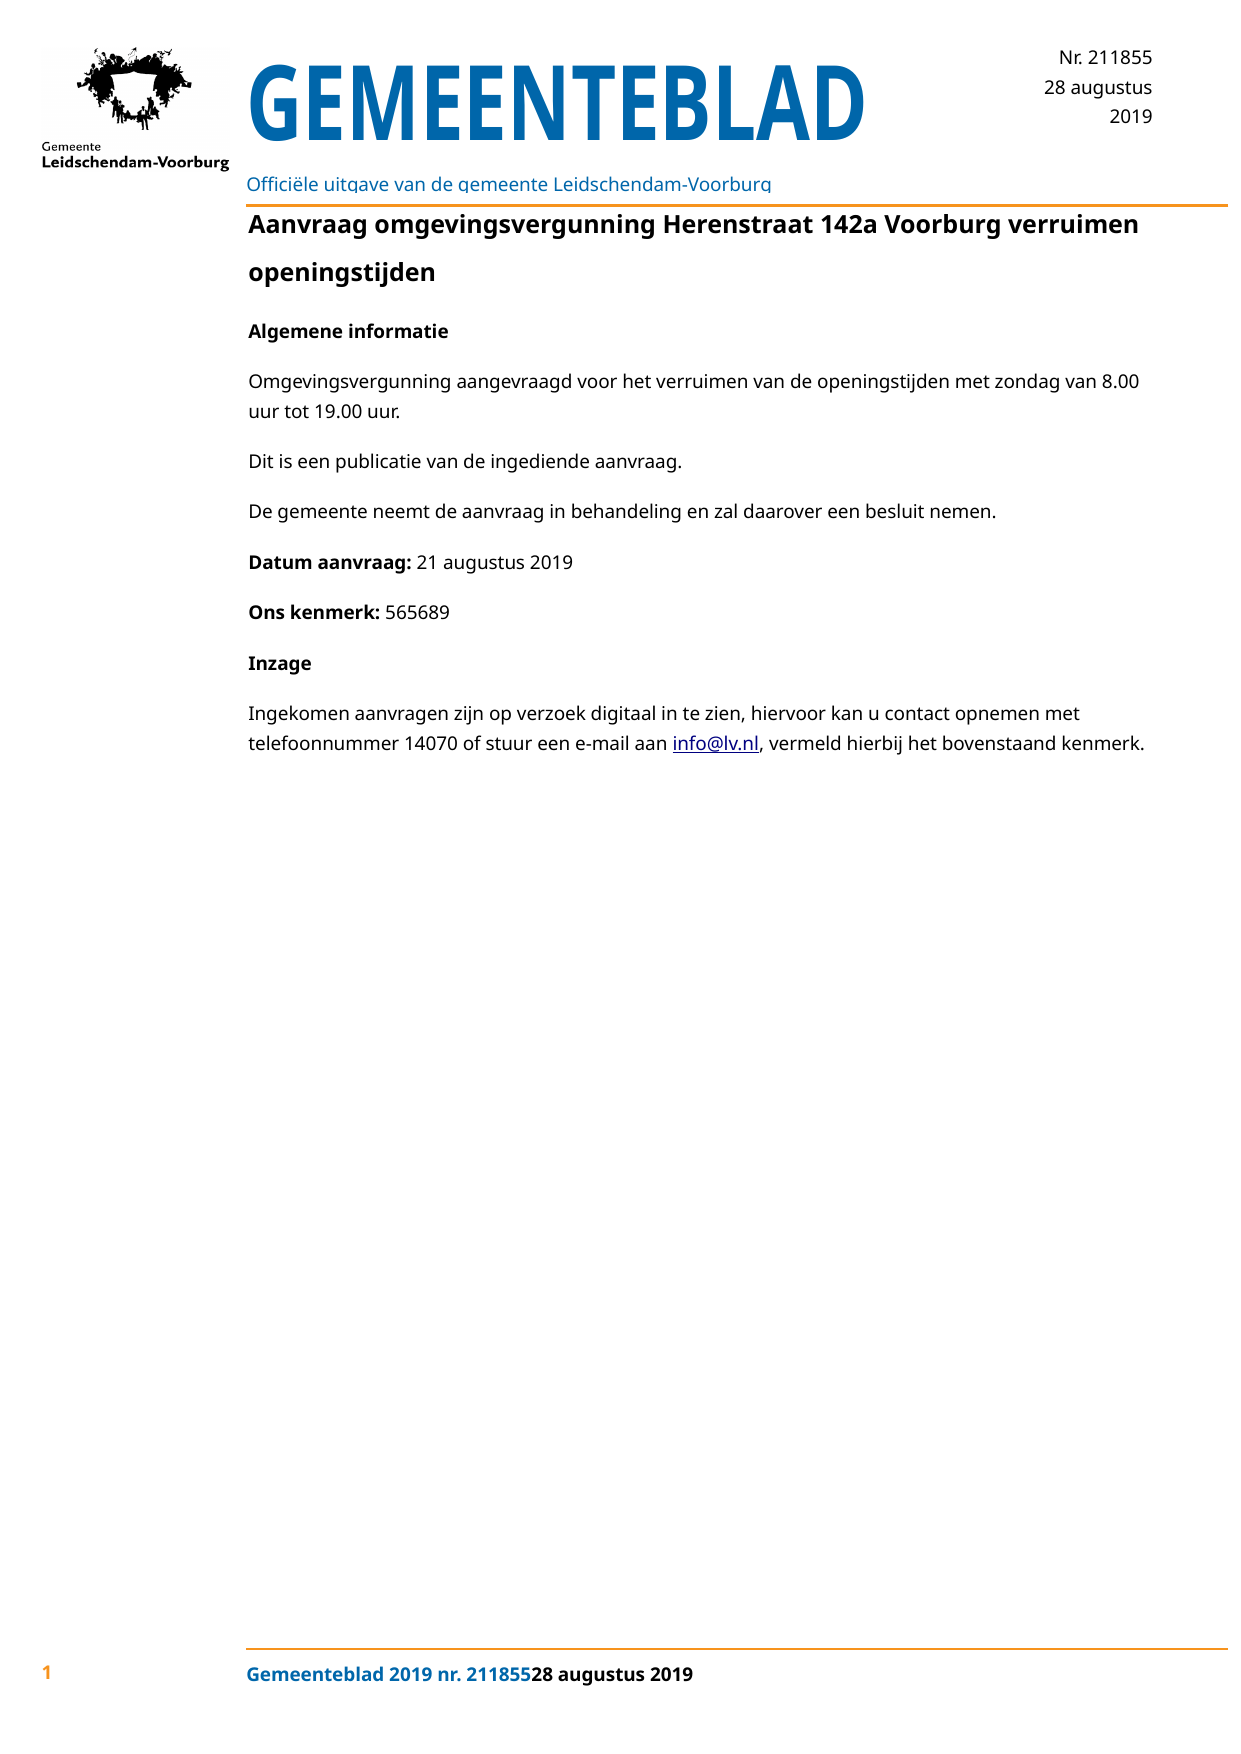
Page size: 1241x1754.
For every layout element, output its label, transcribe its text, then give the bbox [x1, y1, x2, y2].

text Datum aanvraag: 21 augustus 2019 [248, 549, 1152, 575]
picture [41, 47, 231, 172]
text Dit is een publicatie van de ingediende aanvraag. [248, 448, 1152, 474]
text Omgevingsvergunning aangevraagd voor het verruimen van de openingstijden met zondag van 8.00 uur tot 19.00 uur. [248, 368, 1152, 424]
text Ingekomen aanvragen zijn op verzoek digitaal in te zien, hiervoor kan u contact opnemen met telefoonnummer 14070 of stuur een e-mail aan info@lv.nl, vermeld hierbij het bovenstaand kenmerk. [248, 700, 1152, 756]
text Inzage [248, 650, 1152, 676]
text Algemene informatie [248, 318, 1152, 344]
text Ons kenmerk: 565689 [248, 599, 1152, 625]
text De gemeente neemt de aanvraag in behandeling en zal daarover een besluit nemen. [248, 499, 1152, 524]
text Aanvraag omgevingsvergunning Herenstraat 142a Voorburg verruimen openingstijden [248, 207, 1152, 288]
